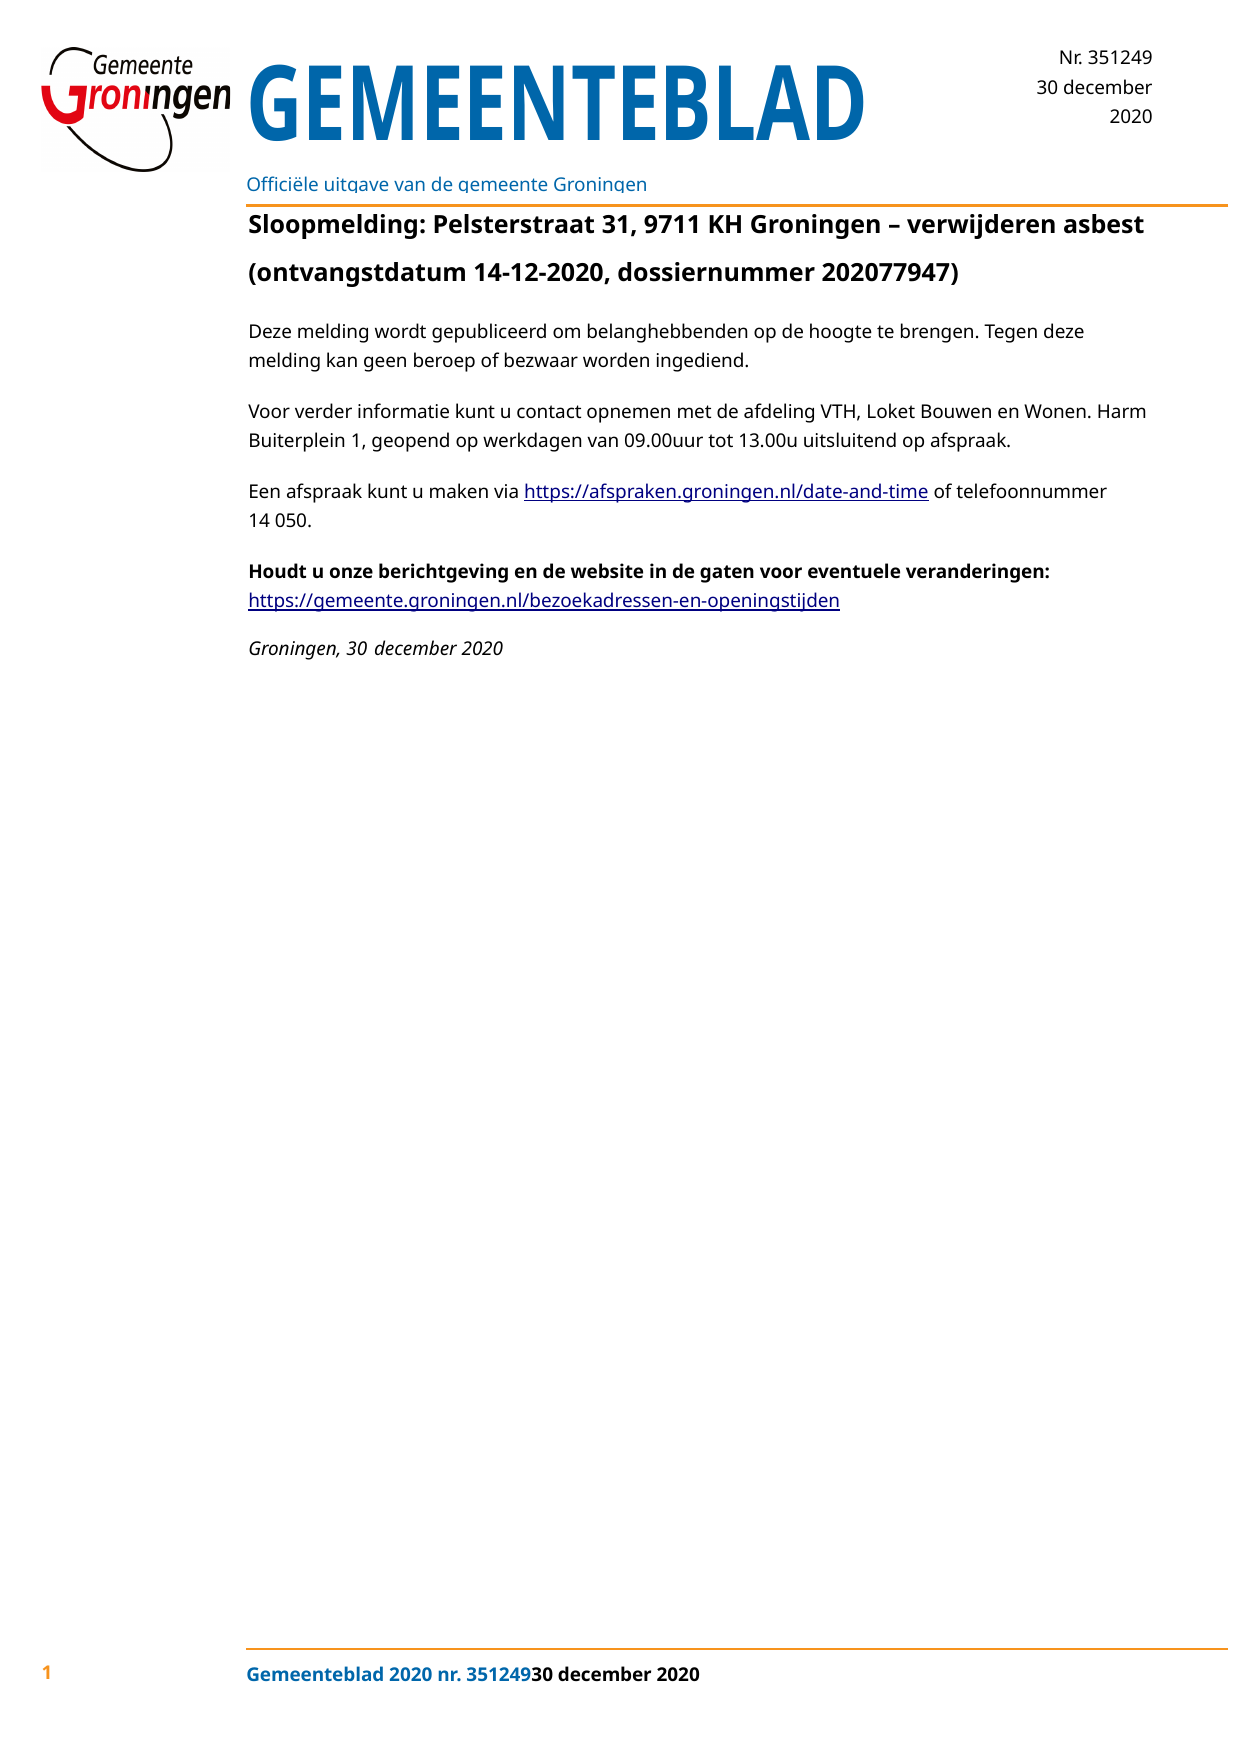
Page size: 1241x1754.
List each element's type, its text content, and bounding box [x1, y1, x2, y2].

text Voor verder informatie kunt u contact opnemen met de afdeling VTH, Loket Bouwen en Wonen. Harm Buiterplein 1, geopend op werkdagen van 09.00uur tot 13.00u uitsluitend op afspraak. [248, 398, 1152, 453]
text Sloopmelding: Pelsterstraat 31, 9711 KH Groningen – verwijderen asbest (ontvangstdatum 14-12-2020, dossiernummer 202077947) [248, 207, 1152, 288]
text Groningen, 30 december 2020 [248, 635, 1152, 661]
text Deze melding wordt gepubliceerd om belanghebbenden op de hoogte te brengen. Tegen deze melding kan geen beroep of bezwaar worden ingediend. [248, 318, 1152, 373]
text Houdt u onze berichtgeving en de website in de gaten voor eventuele veranderingen: https://gemeente.groningen.nl/bezoekadressen-en-openingstijden [248, 558, 1152, 613]
text Een afspraak kunt u maken via https://afspraken.groningen.nl/date-and-time of telefoonnummer 14 050. [248, 478, 1152, 533]
picture [41, 47, 231, 172]
